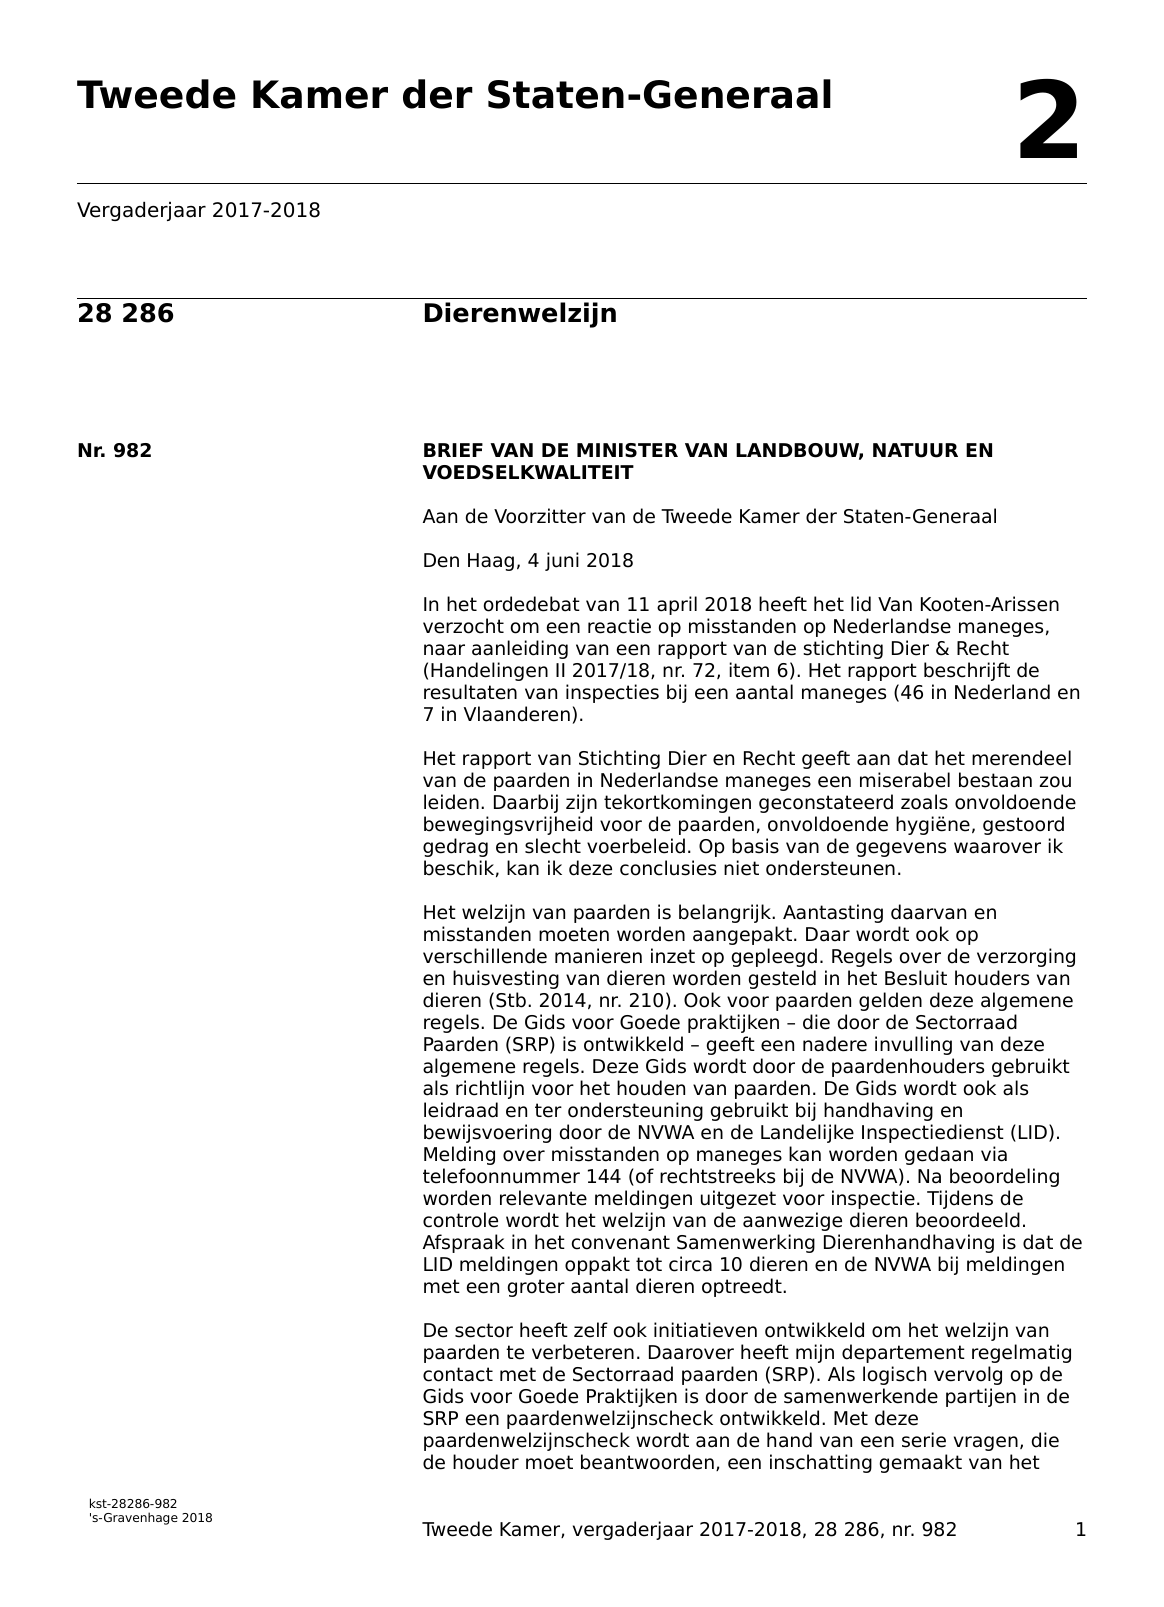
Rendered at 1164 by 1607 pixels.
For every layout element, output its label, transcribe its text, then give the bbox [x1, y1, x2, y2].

text Het welzijn van paarden is belangrijk. Aantasting daarvan en misstanden moeten worden aangepakt. Daar wordt ook op verschillende manieren inzet op gepleegd. Regels over de verzorging en huisvesting van dieren worden gesteld in het Besluit houders van dieren (Stb. 2014, nr. 210). Ook voor paarden gelden deze algemene regels. De Gids voor Goede praktijken – die door de Sectorraad Paarden (SRP) is ontwikkeld – geeft een nadere invulling van deze algemene regels. Deze Gids wordt door de paardenhouders gebruikt als richtlijn voor het houden van paarden. De Gids wordt ook als leidraad en ter ondersteuning gebruikt bij handhaving en bewijsvoering door de NVWA en de Landelijke Inspectiedienst (LID). Melding over misstanden op maneges kan worden gedaan via telefoonnummer 144 (of rechtstreeks bij de NVWA). Na beoordeling worden relevante meldingen uitgezet voor inspectie. Tijdens de controle wordt het welzijn van de aanwezige dieren beoordeeld. Afspraak in het convenant Samenwerking Dierenhandhaving is dat de LID meldingen oppakt tot circa 10 dieren en de NVWA bij meldingen met een groter aantal dieren optreedt. [422, 902, 1087, 1298]
subtitle 28 286 Dierenwelzijn [77, 299, 1087, 329]
text Den Haag, 4 juni 2018 [422, 550, 1087, 572]
table_header Tweede Kamer der Staten-Generaal [77, 59, 886, 183]
subtitle Nr. 982 BRIEF VAN DE MINISTER VAN LANDBOUW, NATUUR EN VOEDSELKWALITEIT [77, 440, 1087, 484]
text kst-28286-982 [88, 1497, 323, 1511]
table_header 2 [886, 59, 1087, 183]
table_cell Vergaderjaar 2017-2018 [77, 184, 1087, 298]
text De sector heeft zelf ook initiatieven ontwikkeld om het welzijn van paarden te verbeteren. Daarover heeft mijn departement regelmatig contact met de Sectorraad paarden (SRP). Als logisch vervolg op de Gids voor Goede Praktijken is door de samenwerkende partijen in de SRP een paardenwelzijnscheck ontwikkeld. Met deze paardenwelzijnscheck wordt aan de hand van een serie vragen, die de houder moet beantwoorden, een inschatting gemaakt van het [422, 1320, 1087, 1474]
text Het rapport van Stichting Dier en Recht geeft aan dat het merendeel van de paarden in Nederlandse maneges een miserabel bestaan zou leiden. Daarbij zijn tekortkomingen geconstateerd zoals onvoldoende bewegingsvrijheid voor de paarden, onvoldoende hygiëne, gestoord gedrag en slecht voerbeleid. Op basis van de gegevens waarover ik beschik, kan ik deze conclusies niet ondersteunen. [422, 748, 1087, 880]
text Aan de Voorzitter van de Tweede Kamer der Staten-Generaal [422, 506, 1087, 528]
text In het ordedebat van 11 april 2018 heeft het lid Van Kooten-Arissen verzocht om een reactie op misstanden op Nederlandse maneges, naar aanleiding van een rapport van de stichting Dier & Recht (Handelingen II 2017/18, nr. 72, item 6). Het rapport beschrijft de resultaten van inspecties bij een aantal maneges (46 in Nederland en 7 in Vlaanderen). [422, 594, 1087, 726]
text 's-Gravenhage 2018 [88, 1511, 323, 1525]
